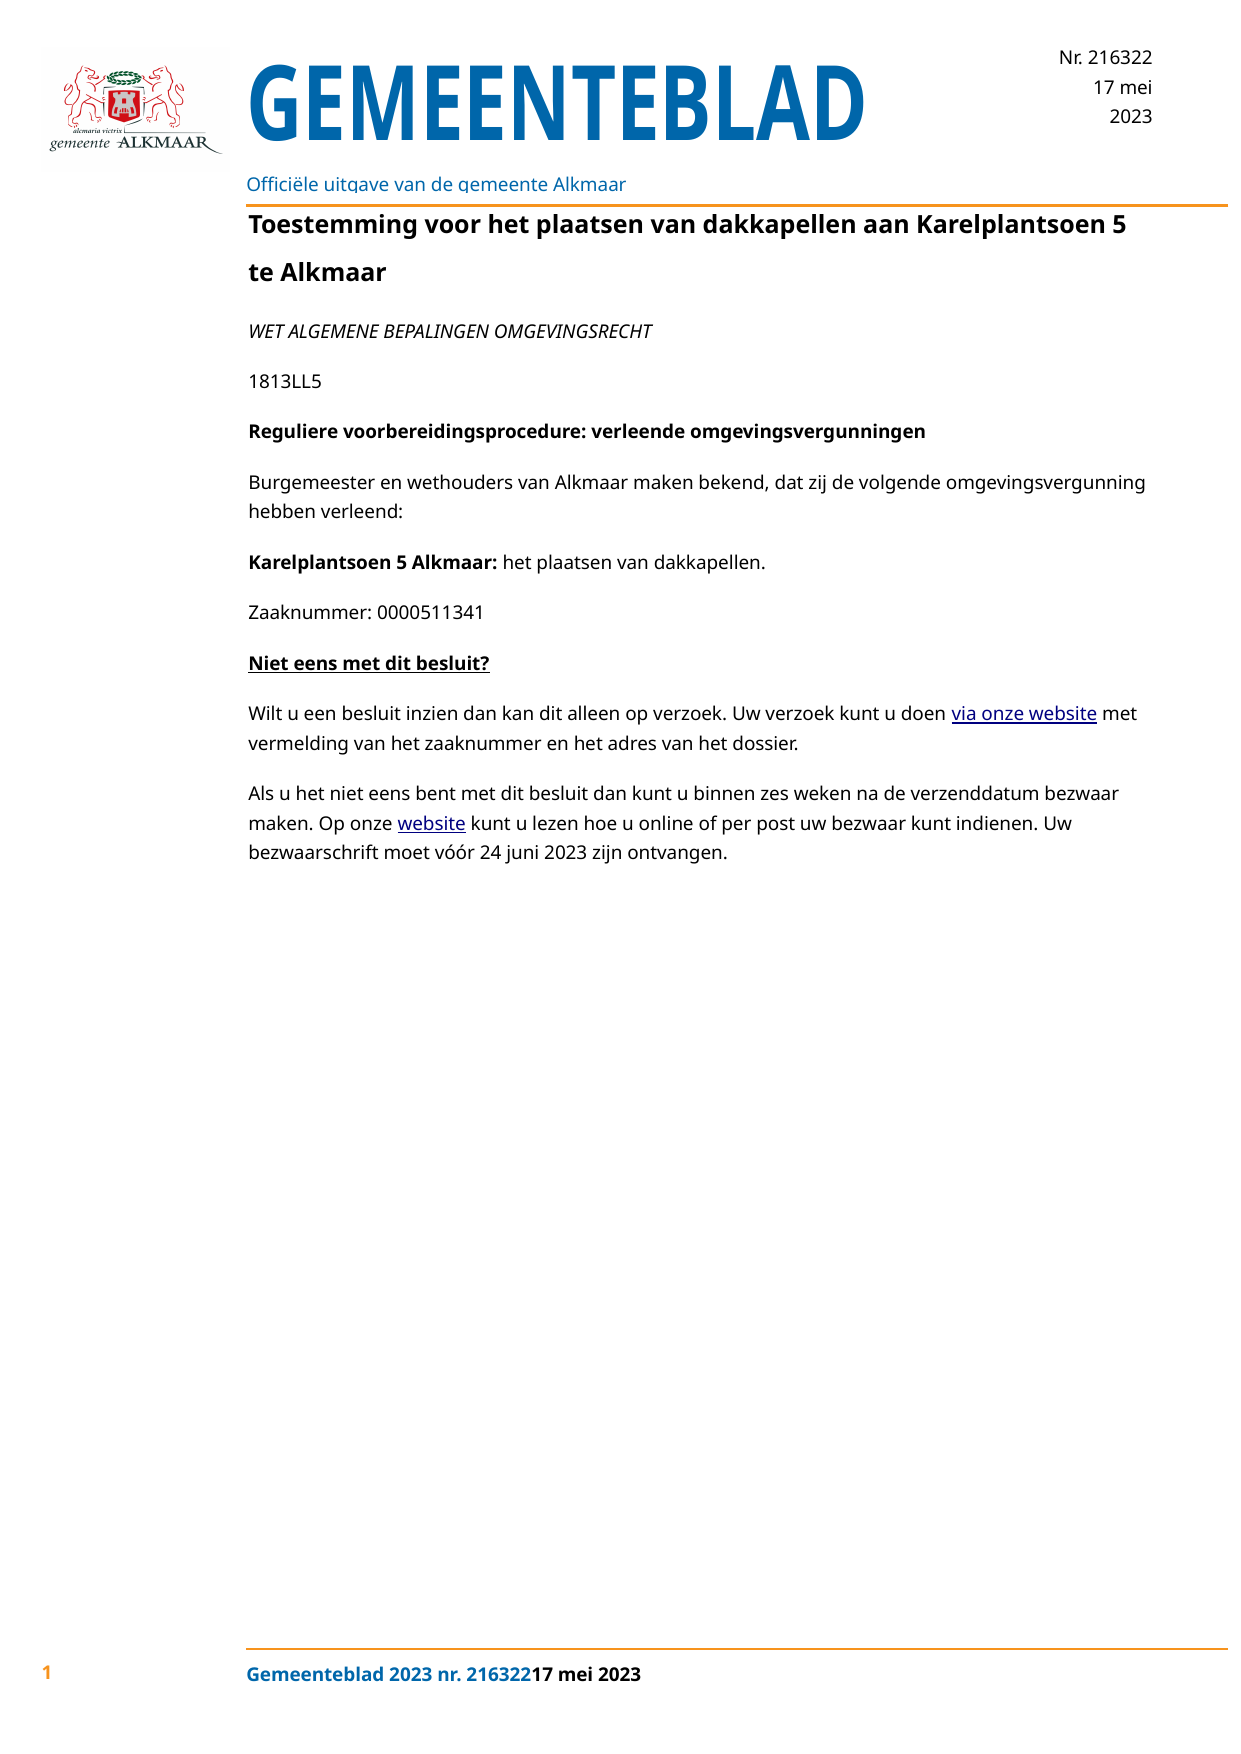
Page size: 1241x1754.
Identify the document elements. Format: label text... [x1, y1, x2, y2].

text Als u het niet eens bent met dit besluit dan kunt u binnen zes weken na de verzenddatum bezwaar maken. Op onze website kunt u lezen hoe u online of per post uw bezwaar kunt indienen. Uw bezwaarschrift moet vóór 24 juni 2023 zijn ontvangen. [248, 780, 1152, 865]
text Wilt u een besluit inzien dan kan dit alleen op verzoek. Uw verzoek kunt u doen via onze website met vermelding van het zaaknummer en het adres van het dossier. [248, 700, 1152, 756]
text Reguliere voorbereidingsprocedure: verleende omgevingsvergunningen [248, 419, 1152, 444]
text Niet eens met dit besluit? [248, 650, 1152, 676]
text WET ALGEMENE BEPALINGEN OMGEVINGSRECHT [248, 318, 1152, 344]
text Burgemeester en wethouders van Alkmaar maken bekend, dat zij de volgende omgevingsvergunning hebben verleend: [248, 469, 1152, 524]
text 1813LL5 [248, 368, 1152, 394]
picture [41, 47, 231, 172]
text Karelplantsoen 5 Alkmaar: het plaatsen van dakkapellen. [248, 549, 1152, 575]
text Toestemming voor het plaatsen van dakkapellen aan Karelplantsoen 5 te Alkmaar [248, 207, 1152, 288]
text Zaaknummer: 0000511341 [248, 599, 1152, 625]
